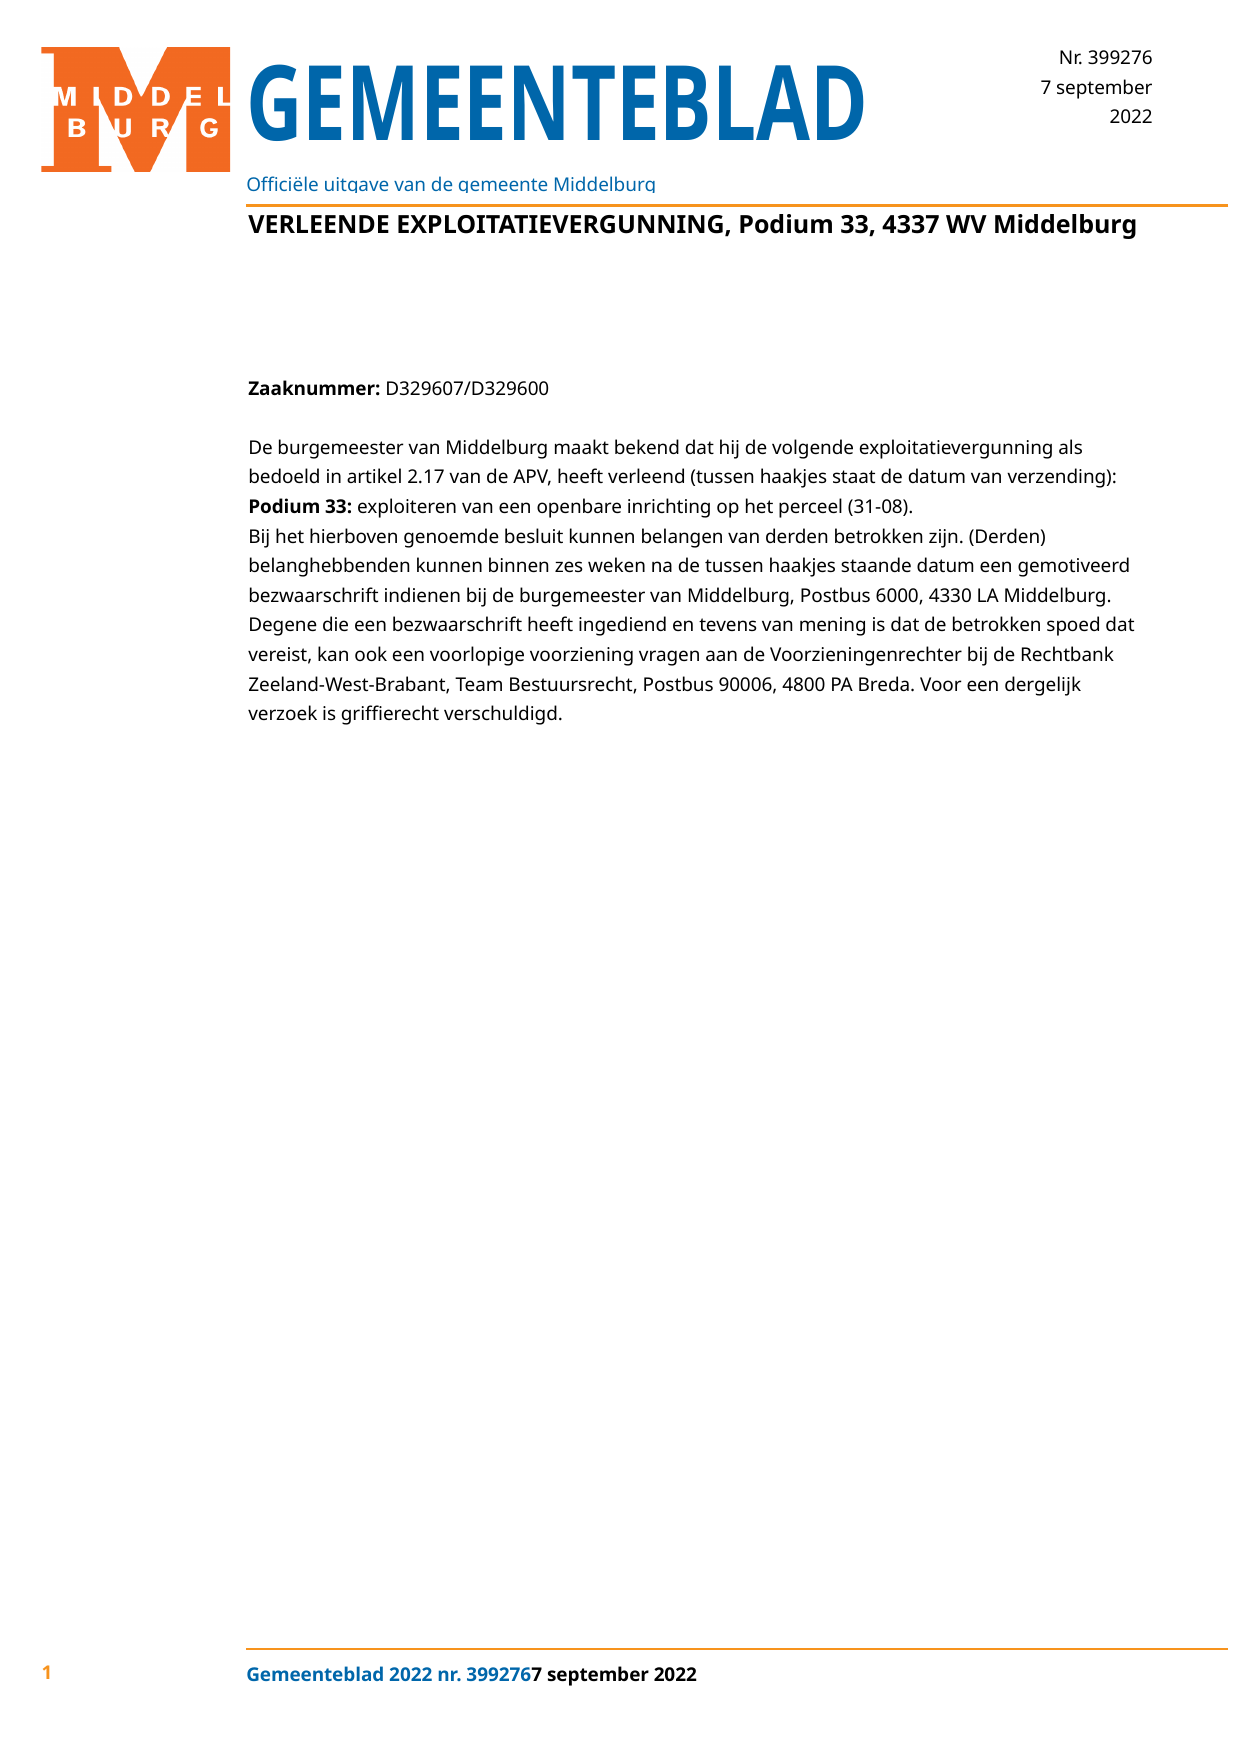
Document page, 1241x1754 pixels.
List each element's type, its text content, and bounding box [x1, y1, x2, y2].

text Podium 33: exploiteren van een openbare inrichting op het perceel (31-08). [248, 493, 1152, 519]
text Degene die een bezwaarschrift heeft ingediend en tevens van mening is dat de betrokken spoed dat vereist, kan ook een voorlopige voorziening vragen aan de Voorzieningenrechter bij de Rechtbank Zeeland-West-Brabant, Team Bestuursrecht, Postbus 90006, 4800 PA Breda. Voor een dergelijk verzoek is griffierecht verschuldigd. [248, 612, 1152, 726]
text De burgemeester van Middelburg maakt bekend dat hij de volgende exploitatievergunning als bedoeld in artikel 2.17 van de APV, heeft verleend (tussen haakjes staat de datum van verzending): [248, 434, 1152, 489]
text Zaaknummer: D329607/D329600 [248, 375, 1152, 401]
text VERLEENDE EXPLOITATIEVERGUNNING, Podium 33, 4337 WV Middelburg [248, 207, 1152, 241]
picture [41, 47, 231, 172]
text Bij het hierboven genoemde besluit kunnen belangen van derden betrokken zijn. (Derden) belanghebbenden kunnen binnen zes weken na de tussen haakjes staande datum een gemotiveerd bezwaarschrift indienen bij de burgemeester van Middelburg, Postbus 6000, 4330 LA Middelburg. [248, 523, 1152, 608]
